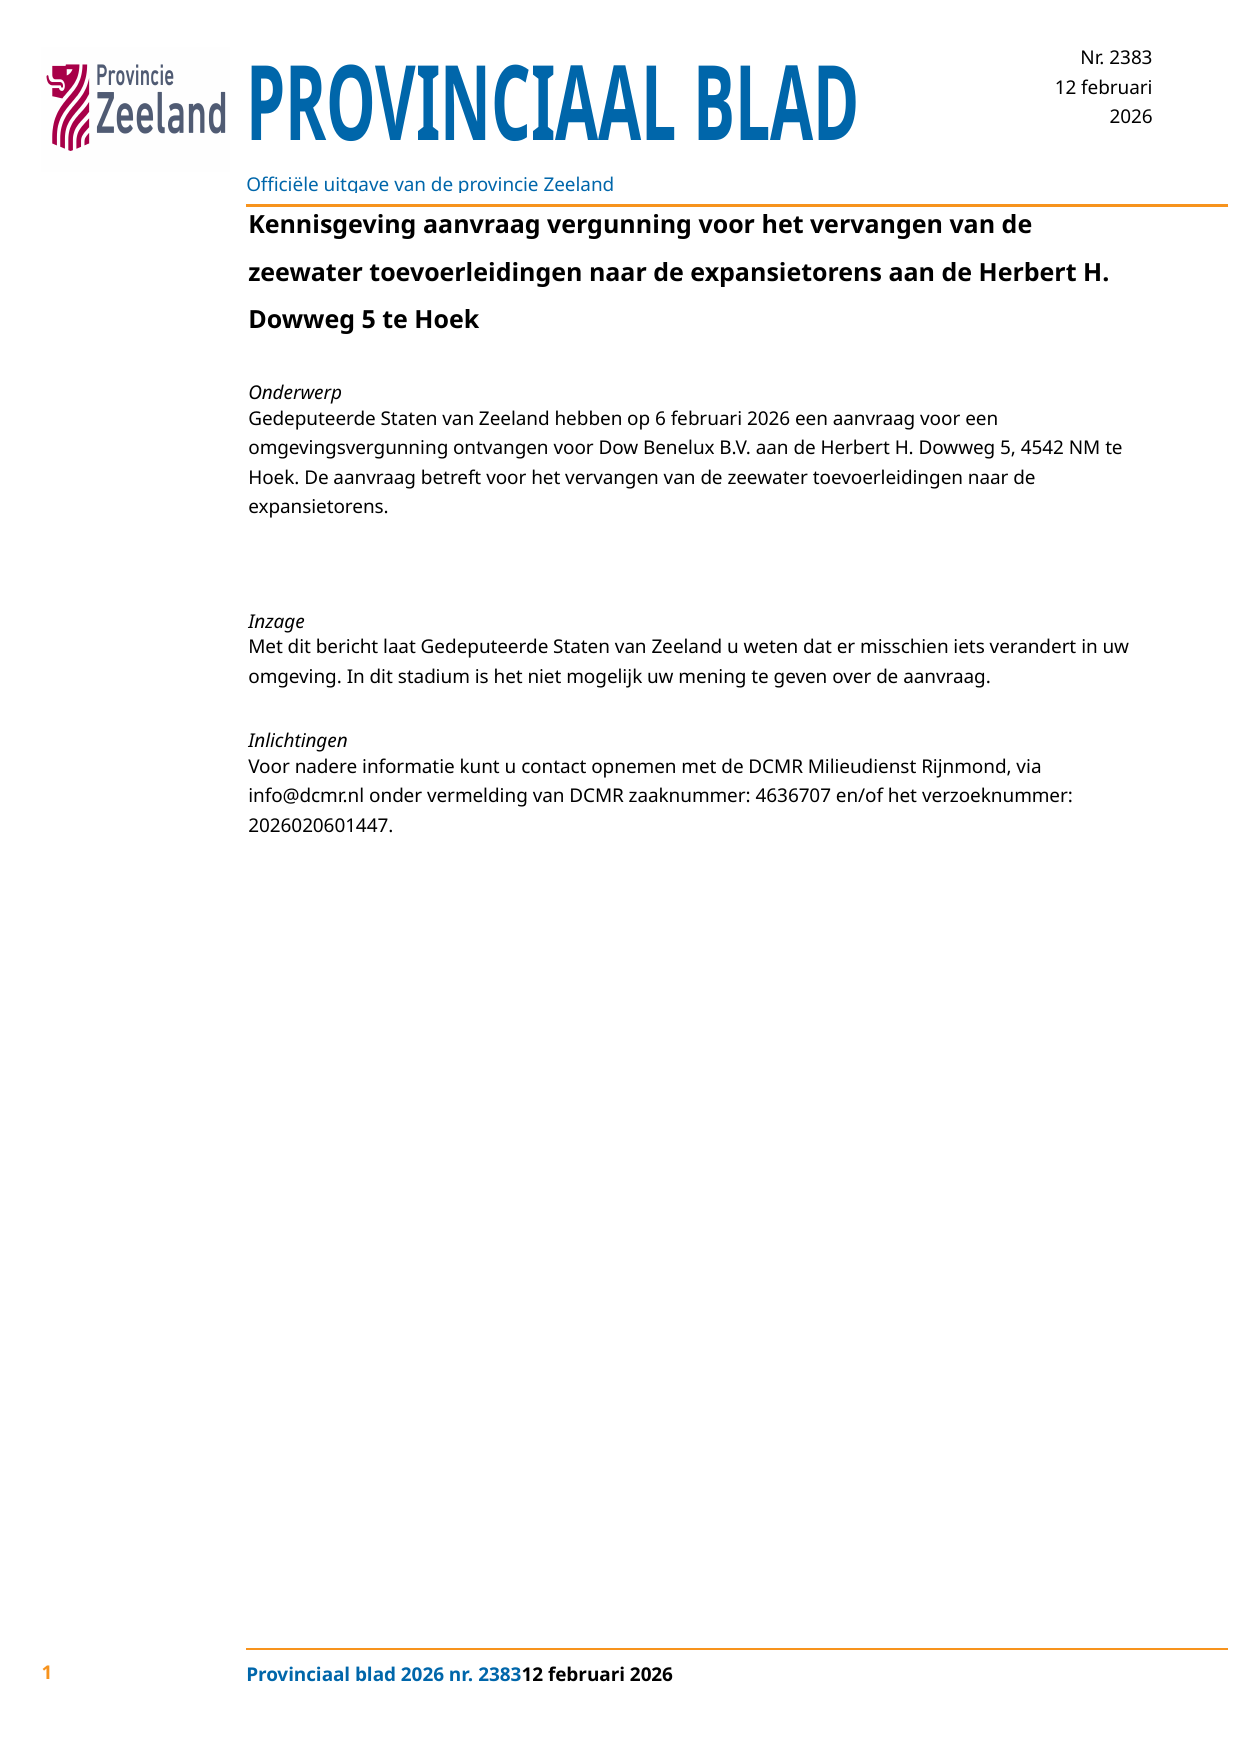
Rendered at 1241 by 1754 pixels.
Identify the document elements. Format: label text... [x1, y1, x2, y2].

text Inzage [248, 608, 1152, 634]
text Voor nadere informatie kunt u contact opnemen met de DCMR Milieudienst Rijnmond, via info@dcmr.nl onder vermelding van DCMR zaaknummer: 4636707 en/of het verzoeknummer: 2026020601447. [248, 753, 1152, 838]
text Met dit bericht laat Gedeputeerde Staten van Zeeland u weten dat er misschien iets verandert in uw omgeving. In dit stadium is het niet mogelijk uw mening te geven over de aanvraag. [248, 634, 1152, 689]
text Inlichtingen [248, 727, 1152, 753]
text Kennisgeving aanvraag vergunning voor het vervangen van de zeewater toevoerleidingen naar de expansietorens aan de Herbert H. Dowweg 5 te Hoek [248, 207, 1152, 336]
text Onderwerp [248, 379, 1152, 405]
text Gedeputeerde Staten van Zeeland hebben op 6 februari 2026 een aanvraag voor een omgevingsvergunning ontvangen voor Dow Benelux B.V. aan de Herbert H. Dowweg 5, 4542 NM te Hoek. De aanvraag betreft voor het vervangen van de zeewater toevoerleidingen naar de expansietorens. [248, 405, 1152, 519]
picture [41, 47, 231, 172]
